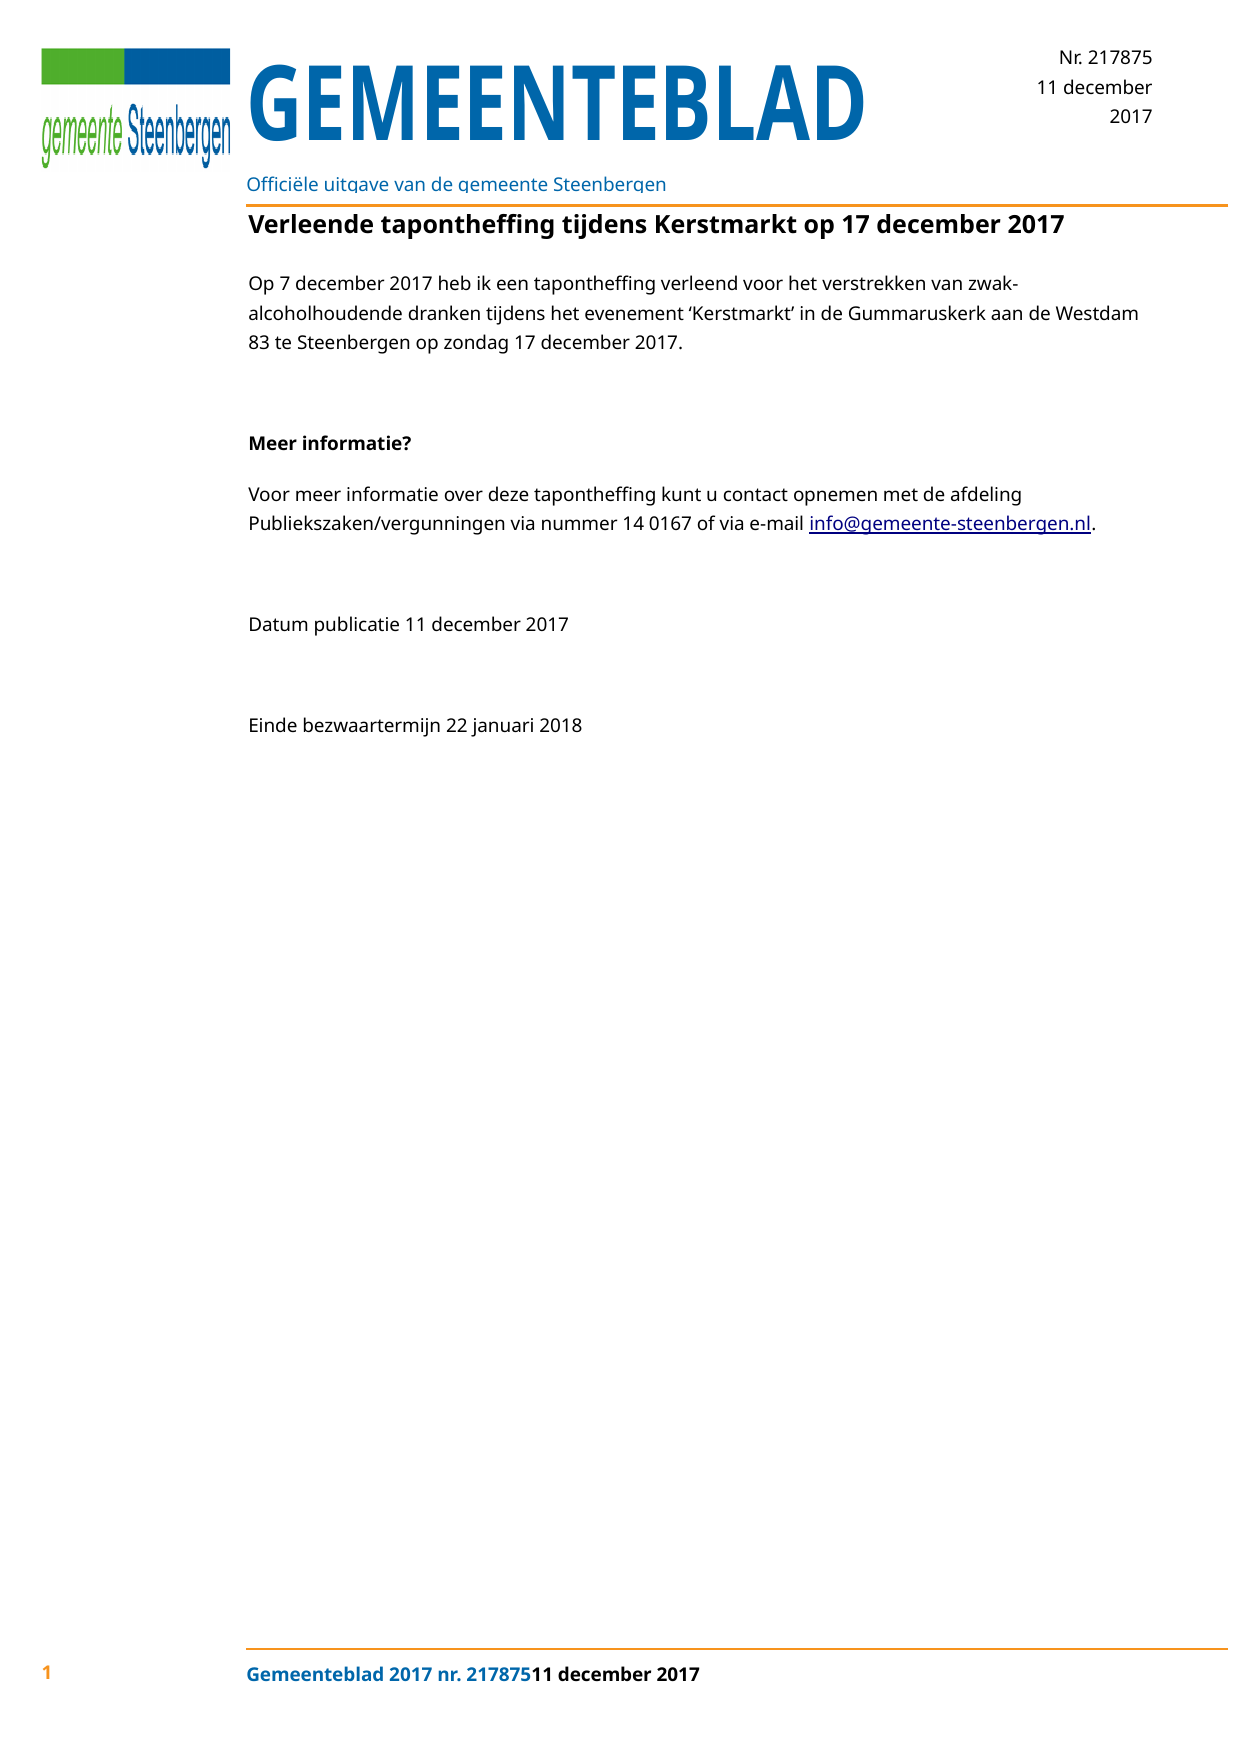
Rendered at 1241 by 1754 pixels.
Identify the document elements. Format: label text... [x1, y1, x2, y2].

picture [41, 47, 231, 172]
text Op 7 december 2017 heb ik een tapontheffing verleend voor het verstrekken van zwak-alcoholhoudende dranken tijdens het evenement ‘Kerstmarkt’ in de Gummaruskerk aan de Westdam 83 te Steenbergen op zondag 17 december 2017. [248, 270, 1152, 355]
text Verleende tapontheffing tijdens Kerstmarkt op 17 december 2017 [248, 207, 1152, 241]
text Voor meer informatie over deze tapontheffing kunt u contact opnemen met de afdeling Publiekszaken/vergunningen via nummer 14 0167 of via e-mail info@gemeente-steenbergen.nl. [248, 481, 1152, 536]
text Einde bezwaartermijn 22 januari 2018 [248, 712, 1152, 738]
text Meer informatie? [248, 430, 1152, 456]
text Datum publicatie 11 december 2017 [248, 611, 1152, 637]
